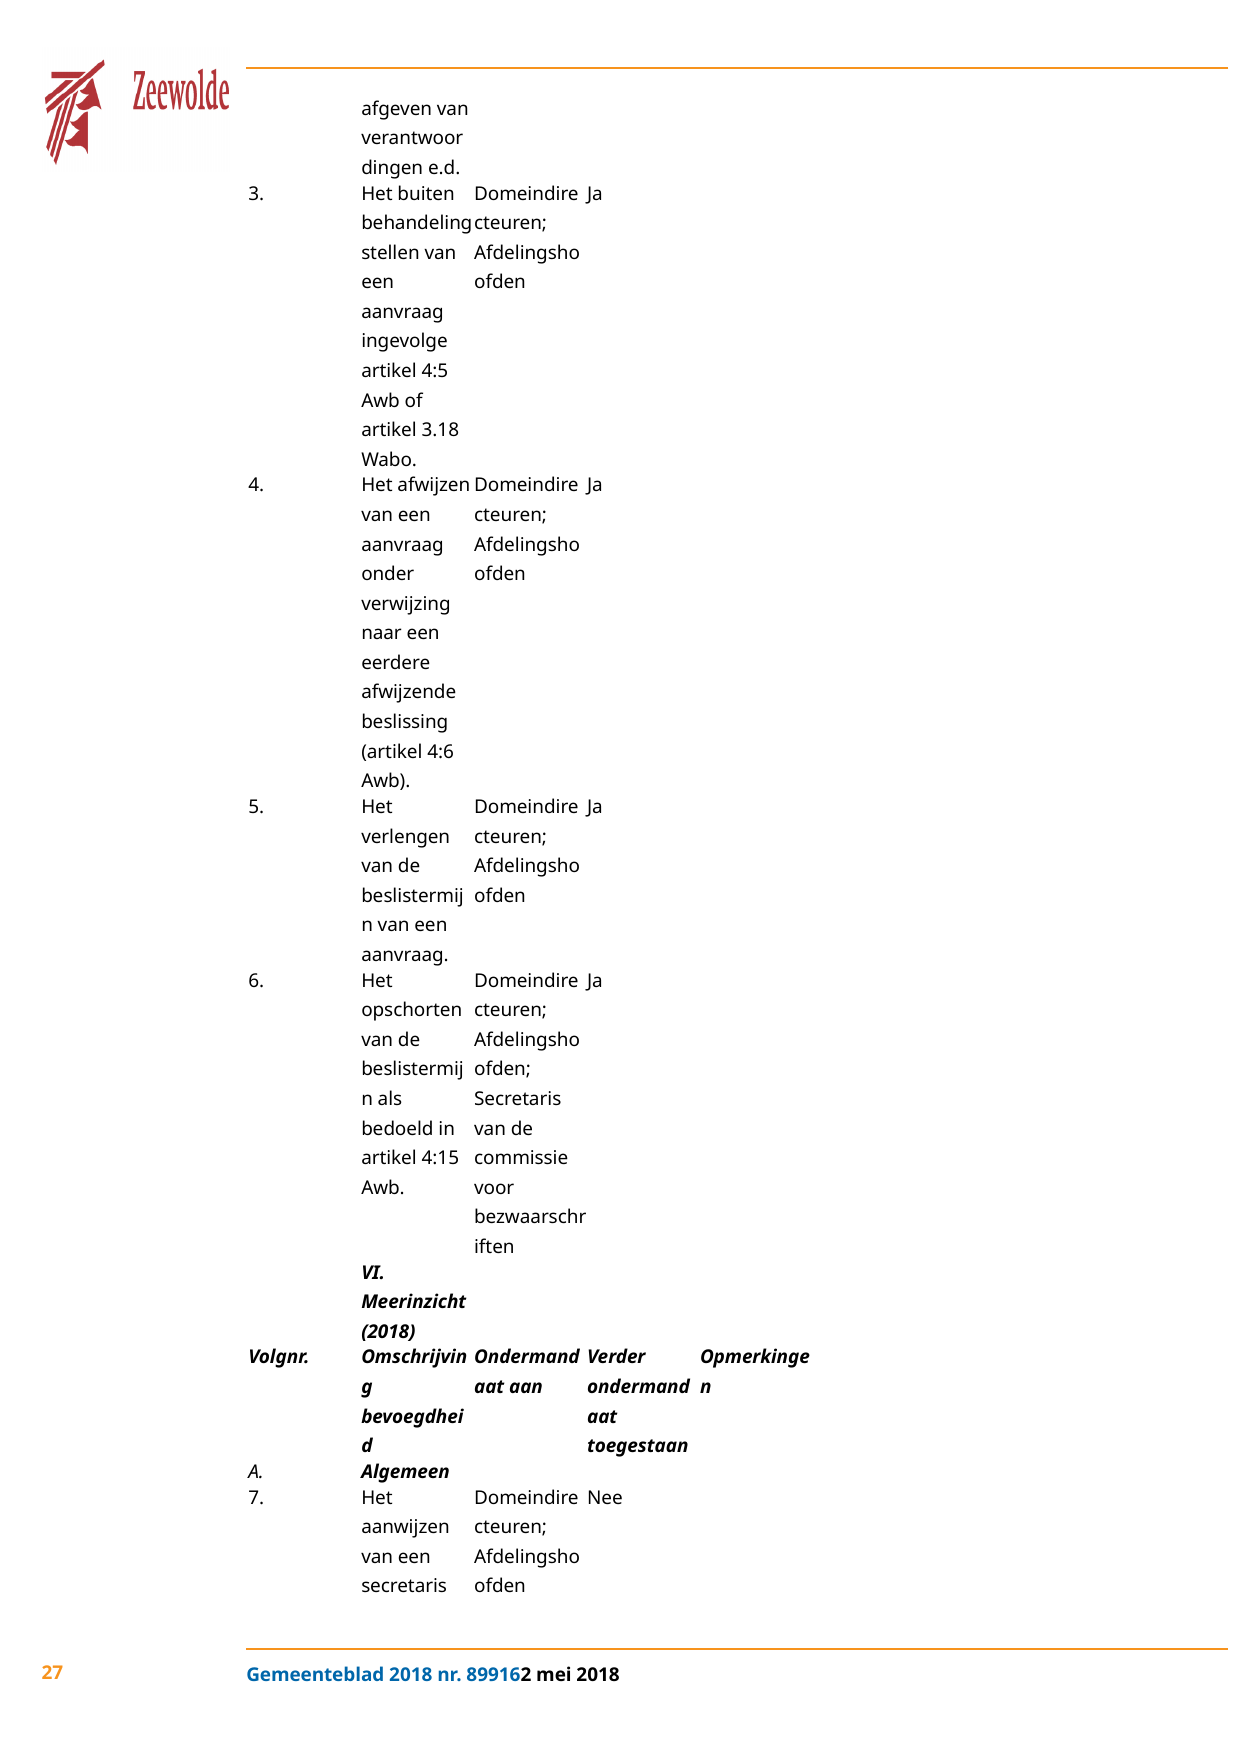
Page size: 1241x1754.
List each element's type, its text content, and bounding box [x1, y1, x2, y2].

table_cell Ja [587, 180, 700, 472]
table_cell [700, 793, 813, 967]
picture [41, 47, 231, 172]
table_cell [474, 1259, 587, 1344]
table_cell [474, 95, 587, 180]
table_cell Het opschorten van de beslistermijn als bedoeld in artikel 4:15 Awb. [361, 967, 474, 1259]
table_cell [248, 95, 361, 180]
table_cell [248, 967, 361, 1259]
table_cell [700, 472, 813, 793]
table_cell Verder ondermandaat toegestaan [587, 1344, 700, 1458]
table_cell [700, 1259, 813, 1344]
table_cell Nee [587, 1484, 700, 1598]
table_cell Het afwijzen van een aanvraag onder verwijzing naar een eerdere afwijzende beslissing (artikel 4:6 Awb). [361, 472, 474, 793]
table_cell Opmerkingen [700, 1344, 813, 1458]
table_cell Ondermandaat aan [474, 1344, 587, 1458]
table_cell VI. Meerinzicht (2018) [361, 1259, 474, 1344]
table_cell [700, 1458, 813, 1484]
table_cell [248, 180, 361, 472]
table_cell [587, 95, 700, 180]
table_cell A. [248, 1458, 361, 1484]
table_cell Ja [587, 472, 700, 793]
table_cell [700, 95, 813, 180]
table_cell Domeindirecteuren; Afdelingshoofden [474, 1484, 587, 1598]
table_cell Het buiten behandeling stellen van een aanvraag ingevolge artikel 4:5 Awb of artikel 3.18 Wabo. [361, 180, 474, 472]
table_cell Volgnr. [248, 1344, 361, 1458]
table_cell [700, 967, 813, 1259]
table_cell [248, 1259, 361, 1344]
table_cell Domeindirecteuren; Afdelingshoofden [474, 793, 587, 967]
table_cell 7. [248, 1484, 361, 1598]
table_cell Ja [587, 967, 700, 1259]
table_cell Omschrijving bevoegdheid [361, 1344, 474, 1458]
table_cell Domeindirecteuren; Afdelingshoofden; Secretaris van de commissie voor bezwaarschriften [474, 967, 587, 1259]
table_cell [474, 1458, 587, 1484]
table_cell [700, 180, 813, 472]
table_cell [587, 1259, 700, 1344]
table_cell Domeindirecteuren; Afdelingshoofden [474, 472, 587, 793]
table_cell Domeindirecteuren; Afdelingshoofden [474, 180, 587, 472]
table_cell [587, 1458, 700, 1484]
table_cell Ja [587, 793, 700, 967]
table_cell Het aanwijzen van een secretaris [361, 1484, 474, 1598]
table_cell [700, 1484, 813, 1598]
table_cell Algemeen [361, 1458, 474, 1484]
table_cell [248, 793, 361, 967]
table_cell Het verlengen van de beslistermijn van een aanvraag. [361, 793, 474, 967]
table_cell afgeven van verantwoordingen e.d. [361, 95, 474, 180]
table_cell [248, 472, 361, 793]
